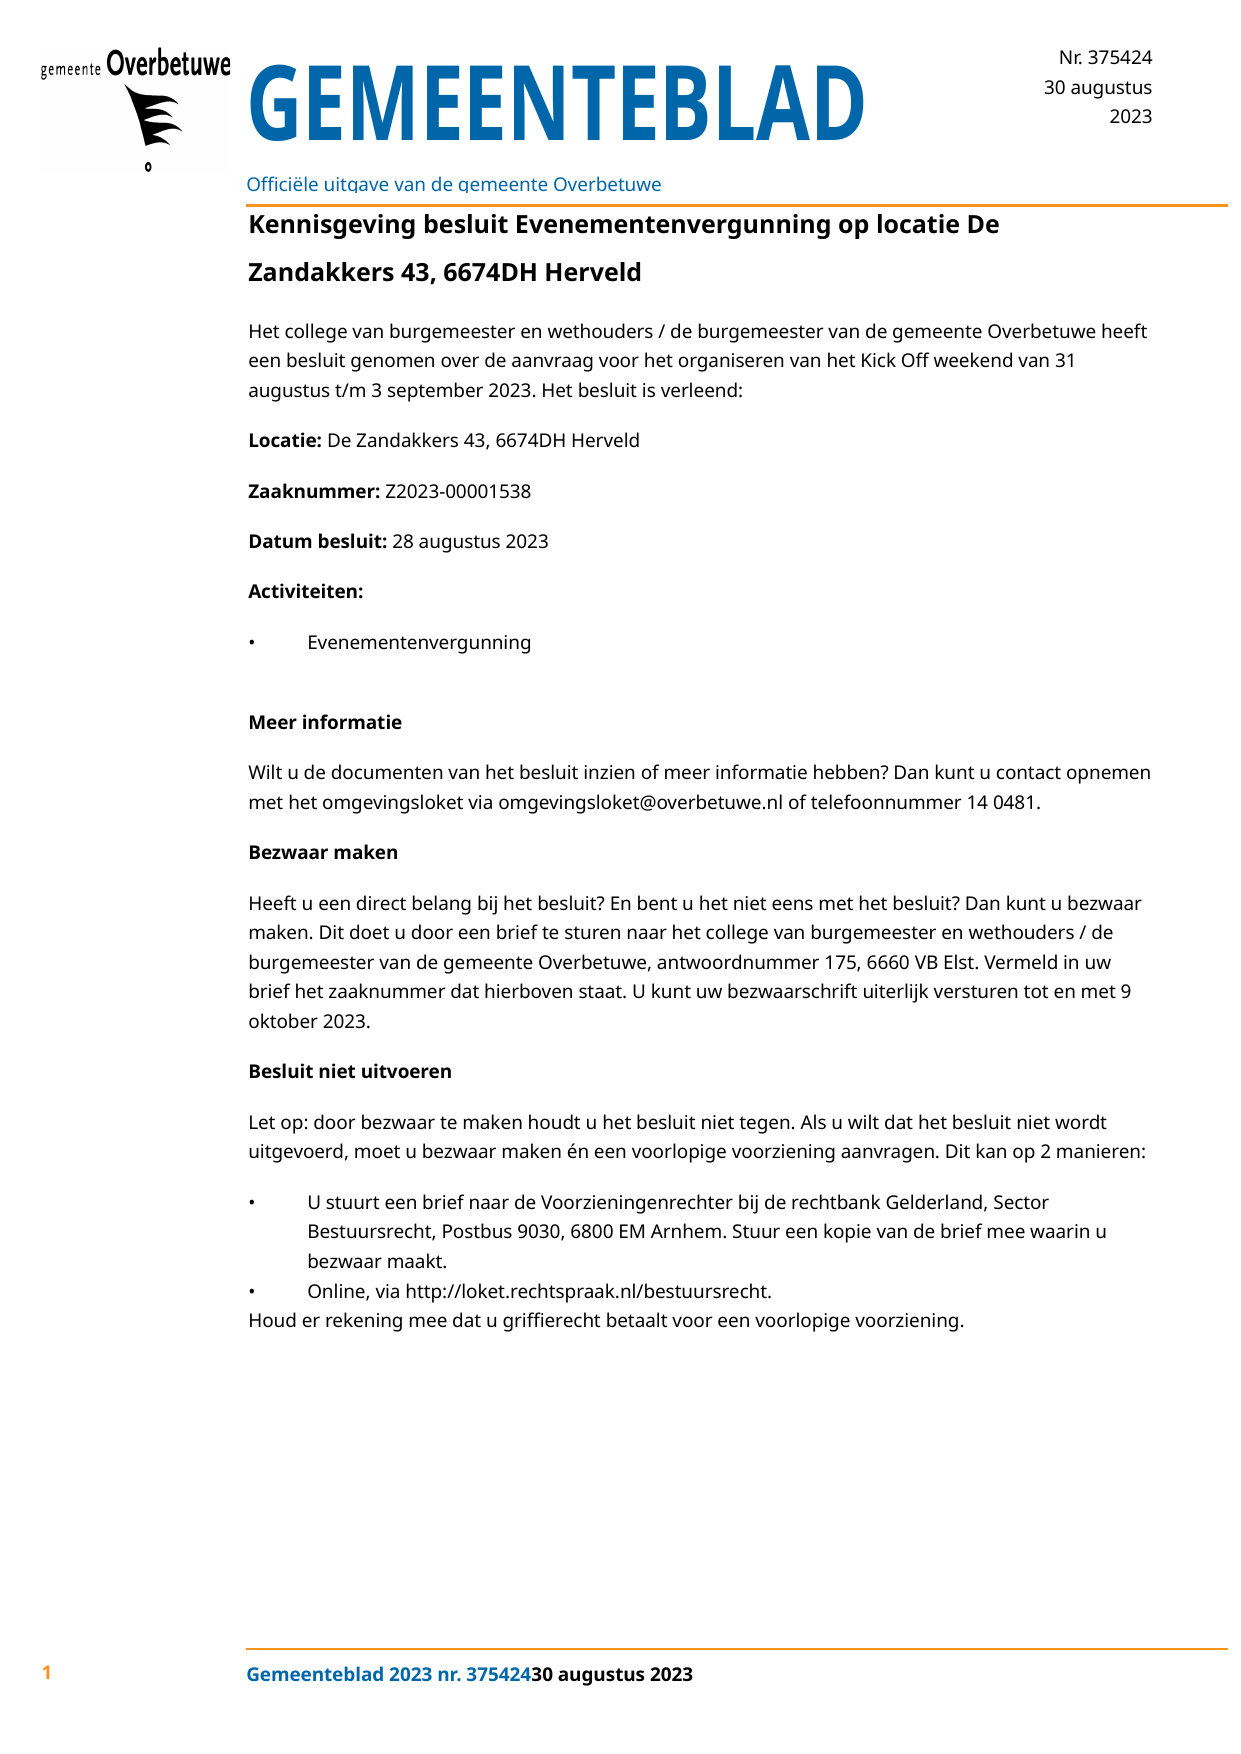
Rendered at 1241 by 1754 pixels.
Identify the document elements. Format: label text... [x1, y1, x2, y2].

text Datum besluit: 28 augustus 2023 [248, 528, 1152, 554]
picture [41, 47, 231, 172]
text Zaaknummer: Z2023-00001538 [248, 478, 1152, 504]
text Meer informatie [248, 709, 1152, 735]
text Wilt u de documenten van het besluit inzien of meer informatie hebben? Dan kunt u contact opnemen met het omgevingsloket via omgevingsloket@overbetuwe.nl of telefoonnummer 14 0481. [248, 759, 1152, 815]
list Evenementenvergunning [248, 629, 1152, 655]
text Kennisgeving besluit Evenementenvergunning op locatie De Zandakkers 43, 6674DH Herveld [248, 207, 1152, 288]
text Let op: door bezwaar te maken houdt u het besluit niet tegen. Als u wilt dat het besluit niet wordt uitgevoerd, moet u bezwaar maken én een voorlopige voorziening aanvragen. Dit kan op 2 manieren: [248, 1109, 1152, 1164]
text Besluit niet uitvoeren [248, 1059, 1152, 1084]
text Locatie: De Zandakkers 43, 6674DH Herveld [248, 427, 1152, 453]
text Het college van burgemeester en wethouders / de burgemeester van de gemeente Overbetuwe heeft een besluit genomen over de aanvraag voor het organiseren van het Kick Off weekend van 31 augustus t/m 3 september 2023. Het besluit is verleend: [248, 318, 1152, 403]
list U stuurt een brief naar de Voorzieningenrechter bij de rechtbank Gelderland, Sector Bestuursrecht, Postbus 9030, 6800 EM Arnhem. Stuur een kopie van de brief mee waarin u bezwaar maakt. [248, 1189, 1152, 1274]
text Activiteiten: [248, 579, 1152, 604]
text Heeft u een direct belang bij het besluit? En bent u het niet eens met het besluit? Dan kunt u bezwaar maken. Dit doet u door een brief te sturen naar het college van burgemeester en wethouders / de burgemeester van de gemeente Overbetuwe, antwoordnummer 175, 6660 VB Elst. Vermeld in uw brief het zaaknummer dat hierboven staat. U kunt uw bezwaarschrift uiterlijk versturen tot en met 9 oktober 2023. [248, 890, 1152, 1034]
text Bezwaar maken [248, 839, 1152, 865]
text Houd er rekening mee dat u griffierecht betaalt voor een voorlopige voorziening. [248, 1307, 1152, 1333]
list Online, via http://loket.rechtspraak.nl/bestuursrecht. [248, 1278, 1152, 1304]
